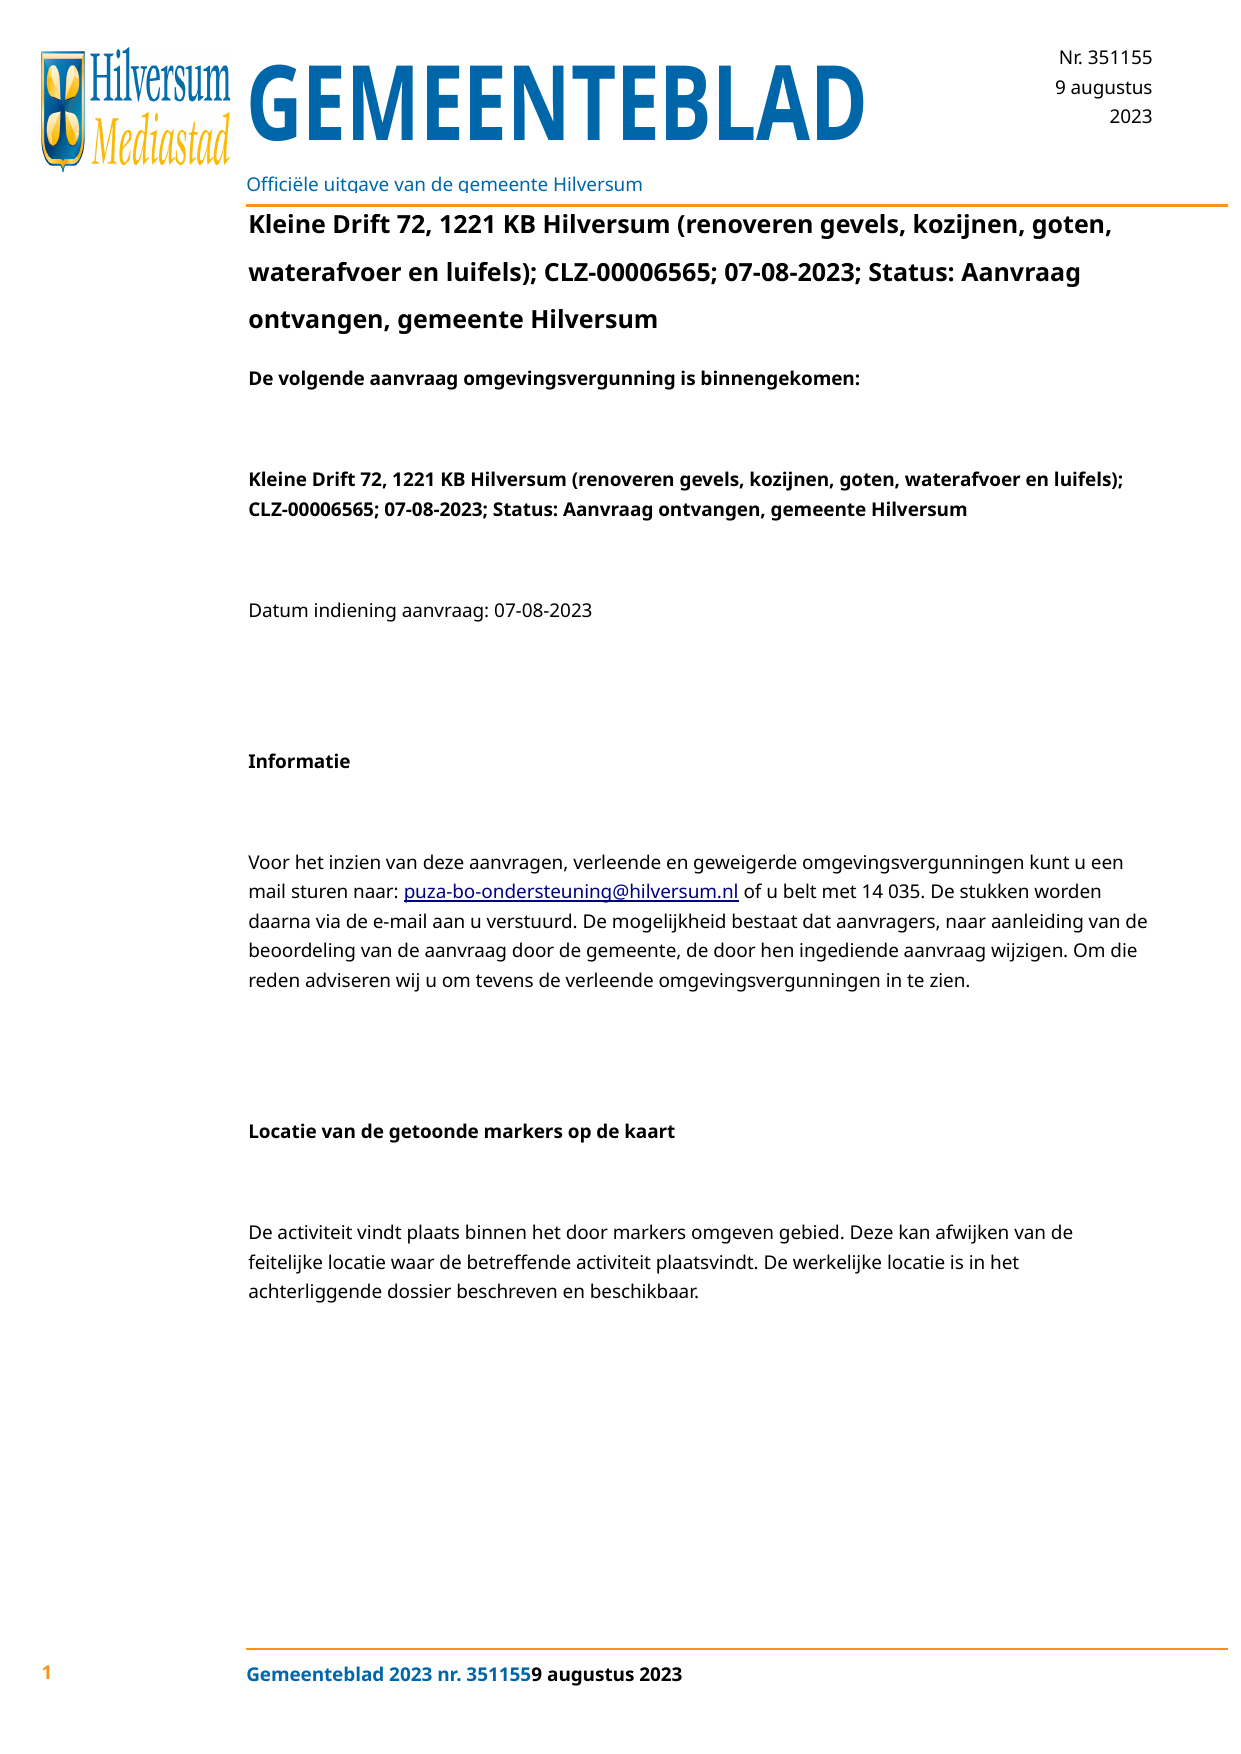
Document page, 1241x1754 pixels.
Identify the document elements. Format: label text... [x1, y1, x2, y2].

text Locatie van de getoonde markers op de kaart [248, 1118, 1152, 1144]
text Voor het inzien van deze aanvragen, verleende en geweigerde omgevingsvergunningen kunt u een mail sturen naar: puza-bo-ondersteuning@hilversum.nl of u belt met 14 035. De stukken worden daarna via de e-mail aan u verstuurd. De mogelijkheid bestaat dat aanvragers, naar aanleiding van de beoordeling van de aanvraag door de gemeente, de door hen ingediende aanvraag wijzigen. Om die reden adviseren wij u om tevens de verleende omgevingsvergunningen in te zien. [248, 849, 1152, 993]
text De activiteit vindt plaats binnen het door markers omgeven gebied. Deze kan afwijken van de feitelijke locatie waar de betreffende activiteit plaatsvindt. De werkelijke locatie is in het achterliggende dossier beschreven en beschikbaar. [248, 1219, 1152, 1304]
text Datum indiening aanvraag: 07-08-2023 [248, 597, 1152, 622]
picture [41, 47, 231, 172]
text Informatie [248, 748, 1152, 774]
text Kleine Drift 72, 1221 KB Hilversum (renoveren gevels, kozijnen, goten, waterafvoer en luifels); CLZ-00006565; 07-08-2023; Status: Aanvraag ontvangen, gemeente Hilversum [248, 466, 1152, 522]
text De volgende aanvraag omgevingsvergunning is binnengekomen: [248, 366, 1152, 391]
text Kleine Drift 72, 1221 KB Hilversum (renoveren gevels, kozijnen, goten, waterafvoer en luifels); CLZ-00006565; 07-08-2023; Status: Aanvraag ontvangen, gemeente Hilversum [248, 207, 1152, 336]
